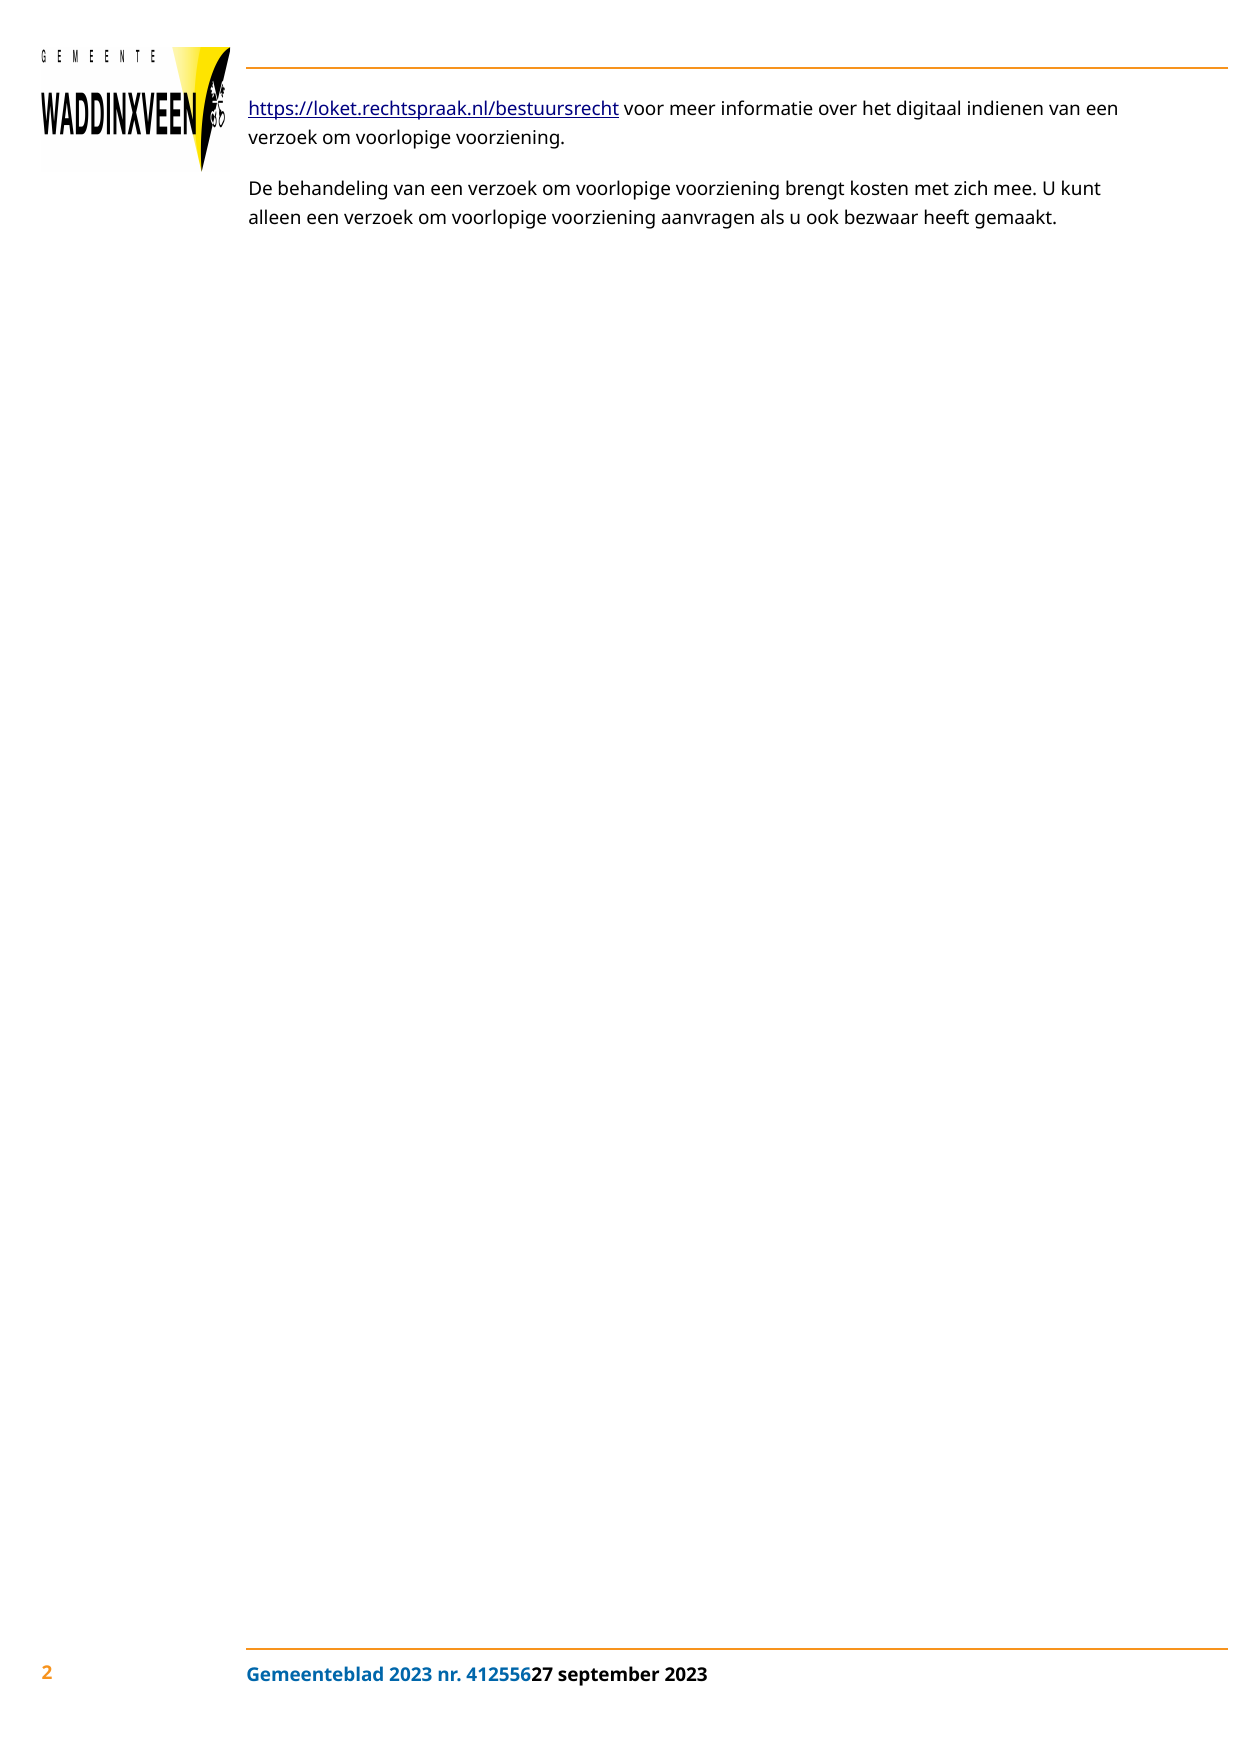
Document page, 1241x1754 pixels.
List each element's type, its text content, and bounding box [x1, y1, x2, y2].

text De behandeling van een verzoek om voorlopige voorziening brengt kosten met zich mee. U kunt alleen een verzoek om voorlopige voorziening aanvragen als u ook bezwaar heeft gemaakt. [248, 175, 1152, 230]
picture [41, 47, 231, 172]
text https://loket.rechtspraak.nl/bestuursrecht voor meer informatie over het digitaal indienen van een verzoek om voorlopige voorziening. [248, 95, 1152, 150]
